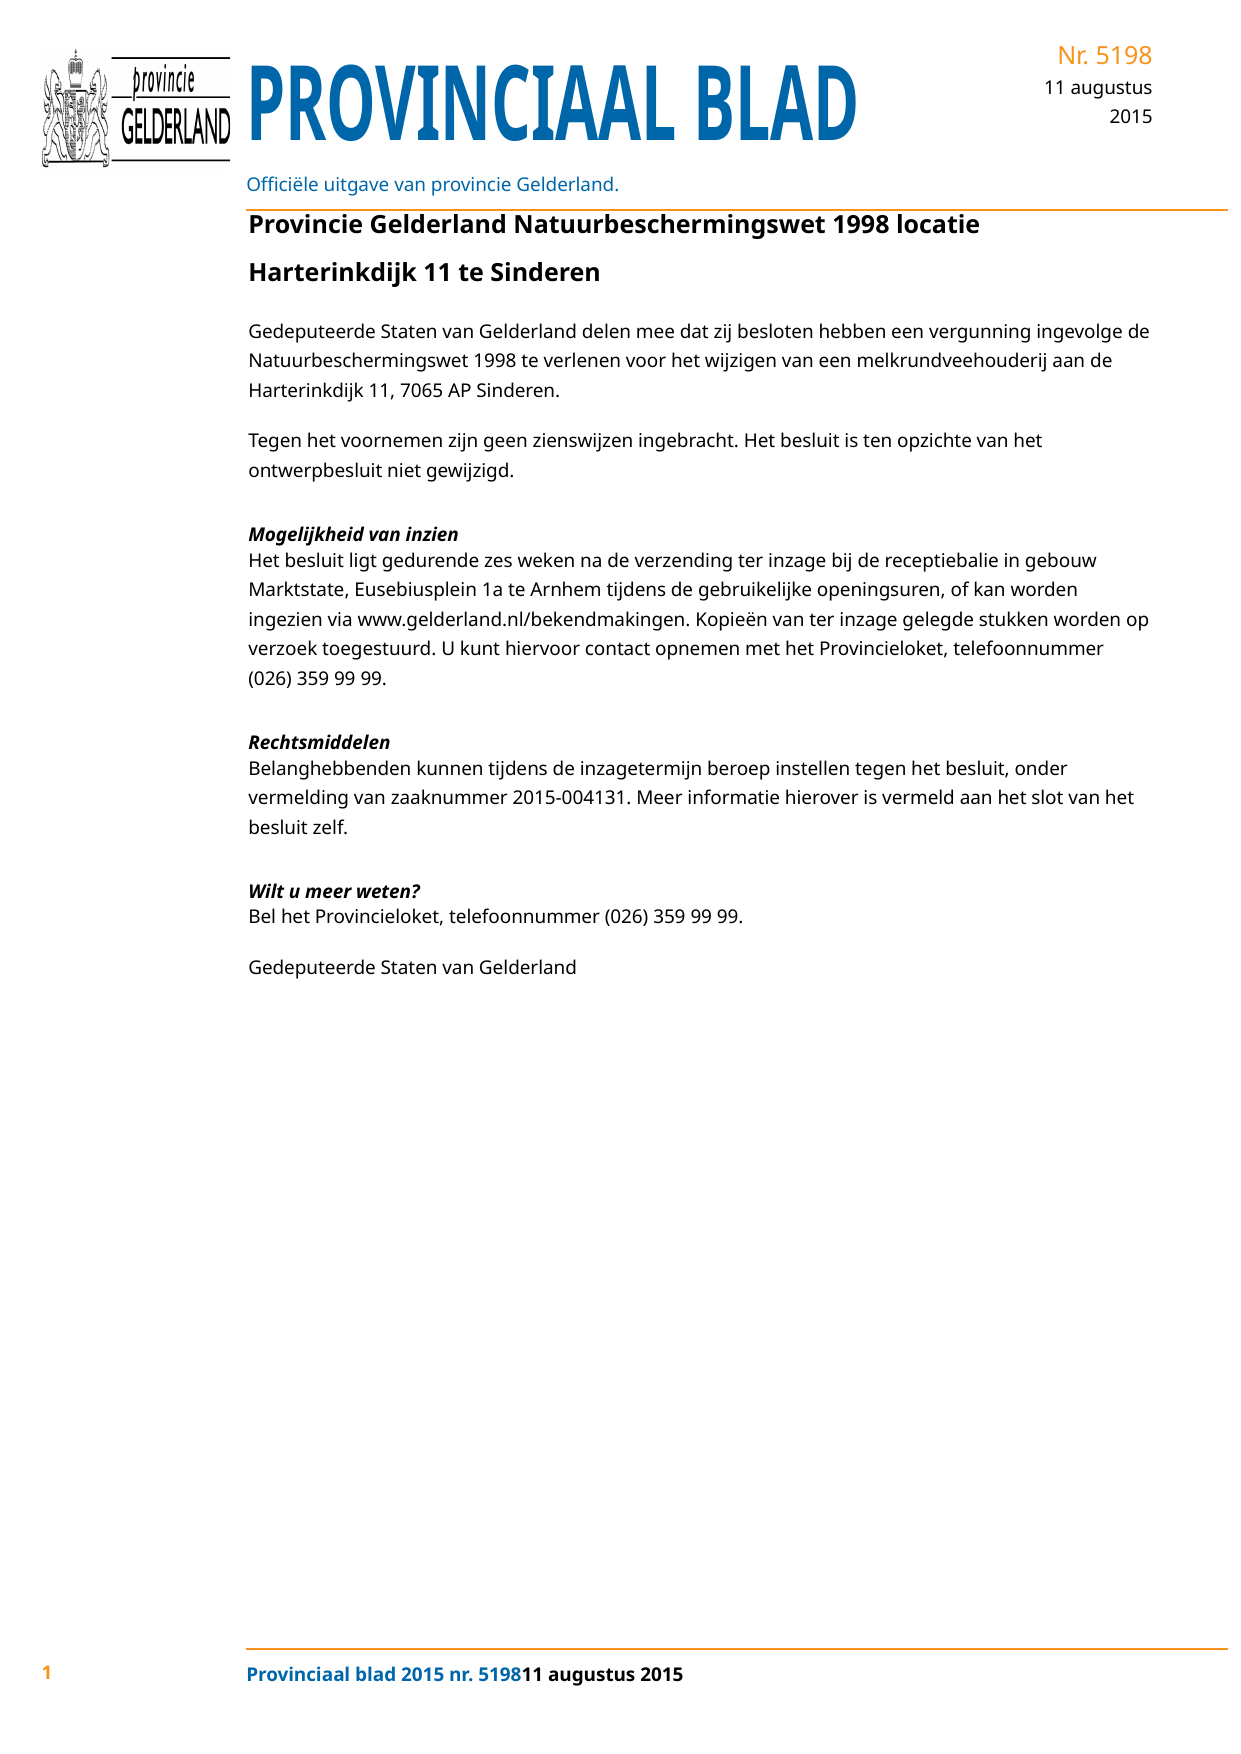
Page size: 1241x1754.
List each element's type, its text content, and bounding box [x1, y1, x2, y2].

text Gedeputeerde Staten van Gelderland delen mee dat zij besloten hebben een vergunning ingevolge de Natuurbeschermingswet 1998 te verlenen voor het wijzigen van een melkrundveehouderij aan de Harterinkdijk 11, 7065 AP Sinderen. [248, 318, 1152, 403]
text Wilt u meer weten? [248, 878, 1152, 904]
text Tegen het voornemen zijn geen zienswijzen ingebracht. Het besluit is ten opzichte van het ontwerpbesluit niet gewijzigd. [248, 427, 1152, 483]
text Gedeputeerde Staten van Gelderland [248, 954, 1152, 980]
text Rechtsmiddelen [248, 729, 1152, 755]
text Bel het Provincieloket, telefoonnummer (026) 359 99 99. [248, 904, 1152, 929]
text Provincie Gelderland Natuurbeschermingswet 1998 locatie Harterinkdijk 11 te Sinderen [248, 211, 1152, 288]
text Belanghebbenden kunnen tijdens de inzagetermijn beroep instellen tegen het besluit, onder vermelding van zaaknummer 2015-004131. Meer informatie hierover is vermeld aan het slot van het besluit zelf. [248, 755, 1152, 840]
picture [41, 47, 231, 172]
text Mogelijkheid van inzien [248, 521, 1152, 547]
text Het besluit ligt gedurende zes weken na de verzending ter inzage bij de receptiebalie in gebouw Marktstate, Eusebiusplein 1a te Arnhem tijdens de gebruikelijke openingsuren, of kan worden ingezien via www.gelderland.nl/bekendmakingen. Kopieën van ter inzage gelegde stukken worden op verzoek toegestuurd. U kunt hiervoor contact opnemen met het Provincieloket, telefoonnummer (026) 359 99 99. [248, 547, 1152, 691]
